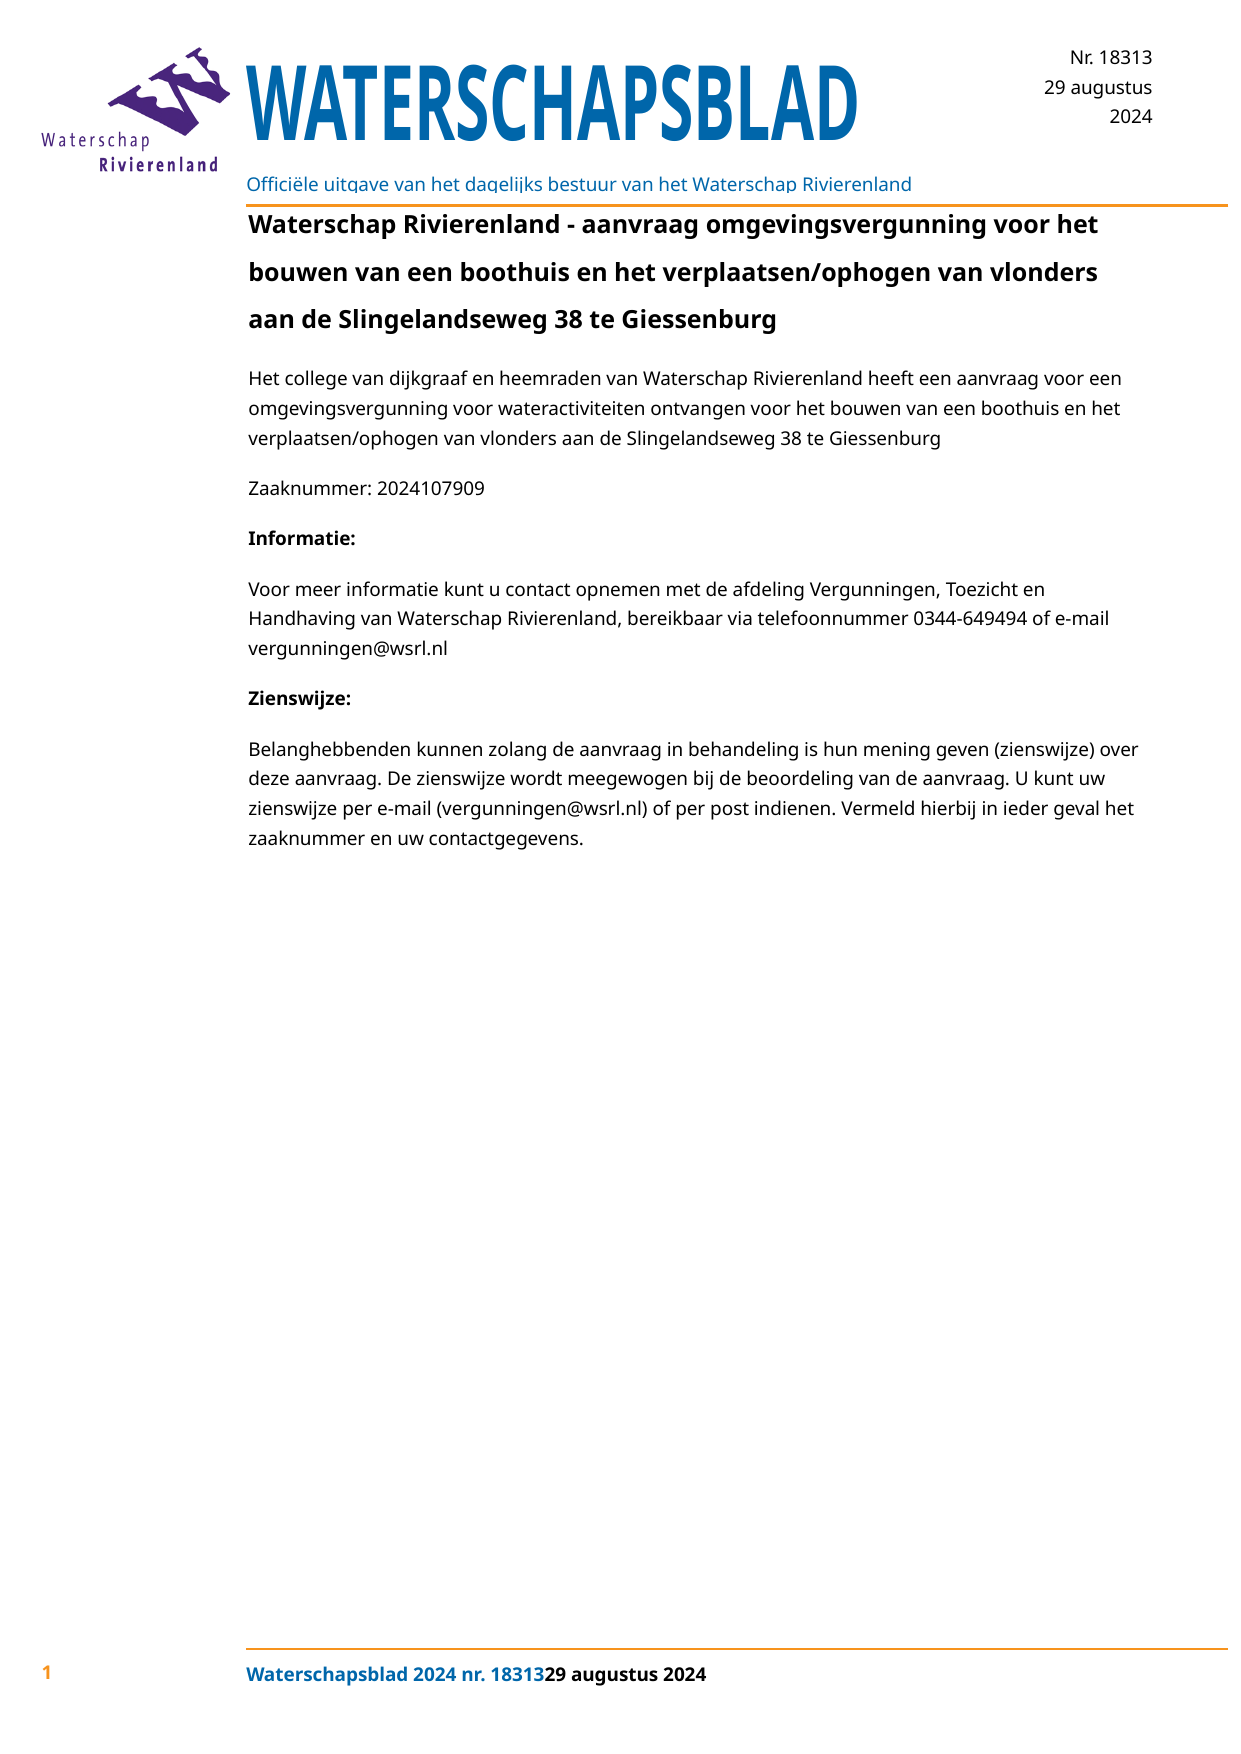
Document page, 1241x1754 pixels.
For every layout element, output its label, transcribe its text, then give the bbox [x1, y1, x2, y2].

text Zaaknummer: 2024107909 [248, 475, 1152, 501]
text Waterschap Rivierenland - aanvraag omgevingsvergunning voor het bouwen van een boothuis en het verplaatsen/ophogen van vlonders aan de Slingelandseweg 38 te Giessenburg [248, 207, 1152, 336]
text Belanghebbenden kunnen zolang de aanvraag in behandeling is hun mening geven (zienswijze) over deze aanvraag. De zienswijze wordt meegewogen bij de beoordeling van de aanvraag. U kunt uw zienswijze per e-mail (vergunningen@wsrl.nl) of per post indienen. Vermeld hierbij in ieder geval het zaaknummer en uw contactgegevens. [248, 736, 1152, 850]
text Zienswijze: [248, 686, 1152, 711]
text Informatie: [248, 526, 1152, 551]
text Voor meer informatie kunt u contact opnemen met de afdeling Vergunningen, Toezicht en Handhaving van Waterschap Rivierenland, bereikbaar via telefoonnummer 0344-649494 of e-mail vergunningen@wsrl.nl [248, 576, 1152, 661]
text Het college van dijkgraaf en heemraden van Waterschap Rivierenland heeft een aanvraag voor een omgevingsvergunning voor wateractiviteiten ontvangen voor het bouwen van een boothuis en het verplaatsen/ophogen van vlonders aan de Slingelandseweg 38 te Giessenburg [248, 366, 1152, 450]
picture [41, 47, 231, 172]
